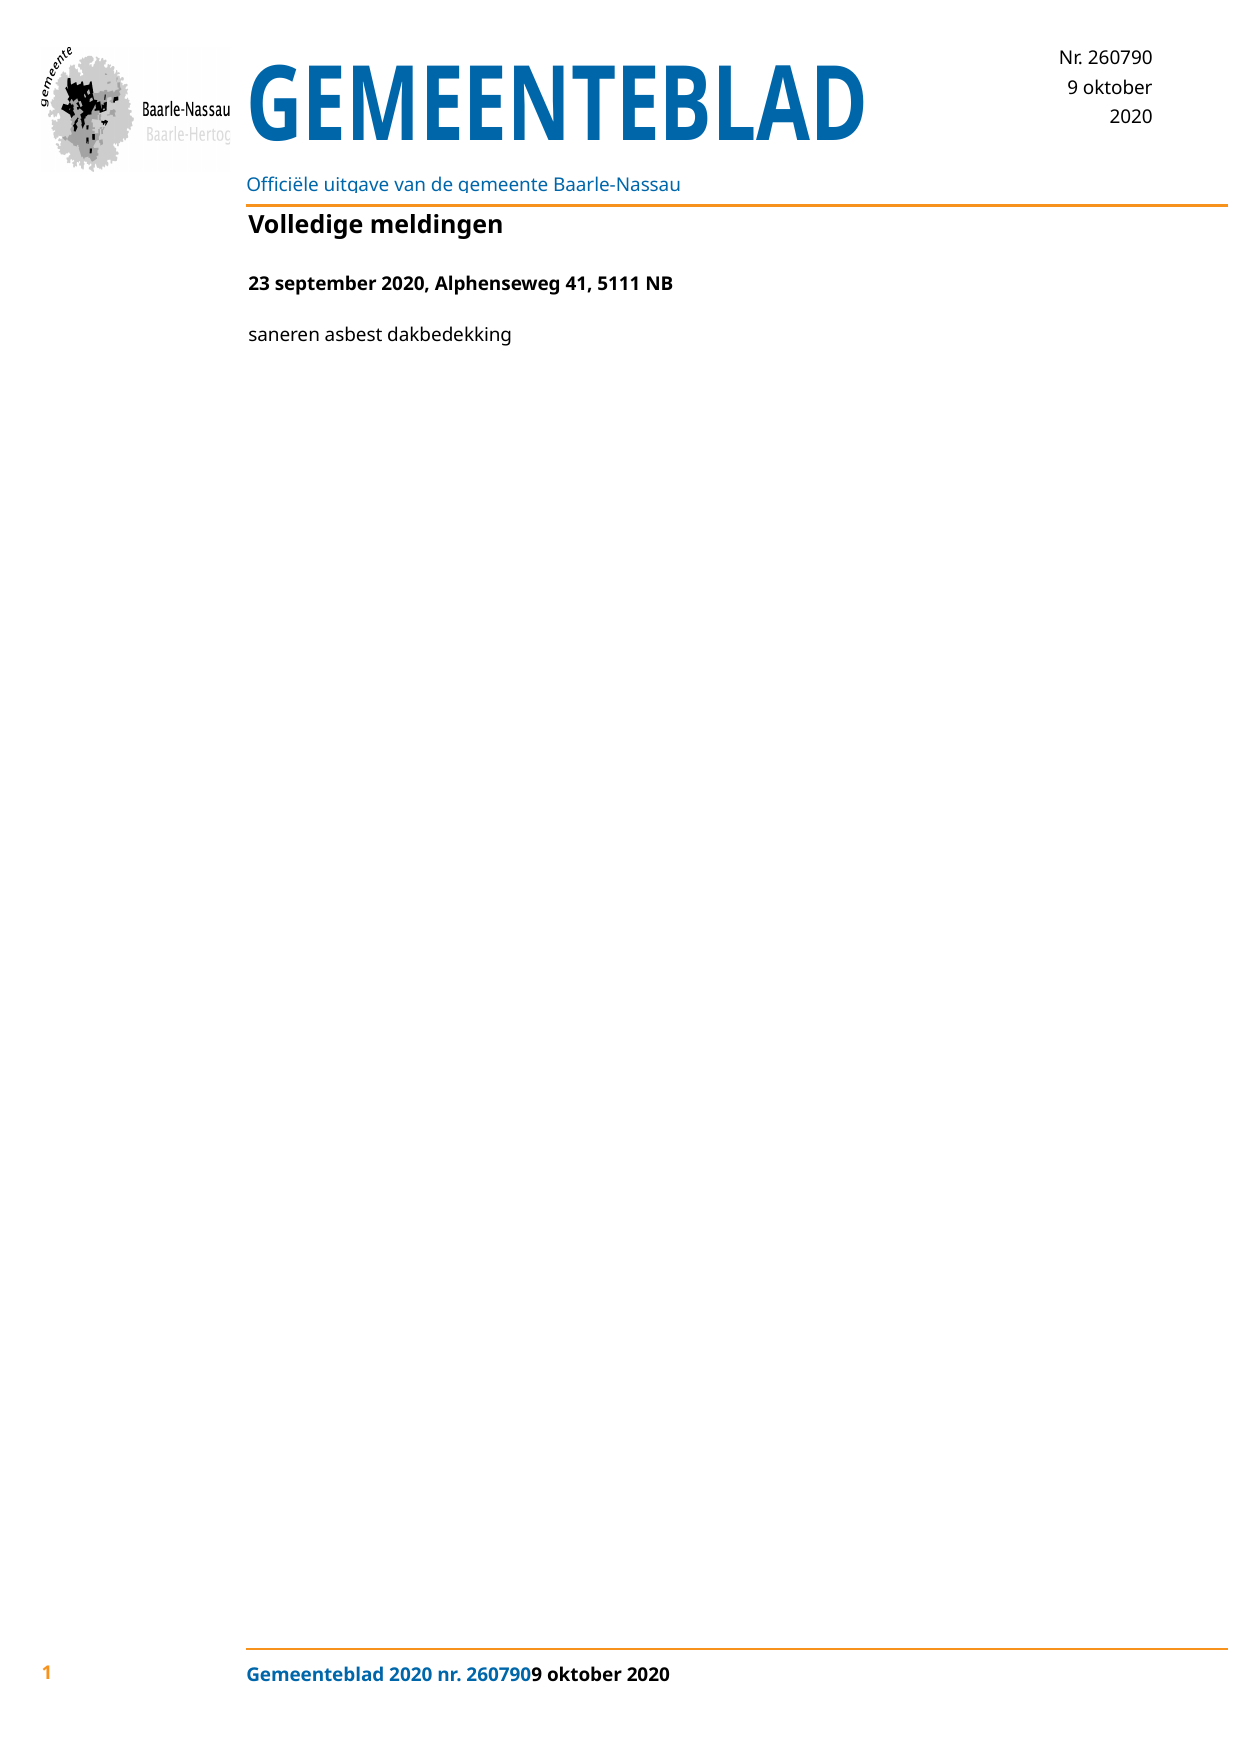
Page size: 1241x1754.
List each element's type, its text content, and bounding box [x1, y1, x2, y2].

text saneren asbest dakbedekking [248, 321, 1152, 346]
text 23 september 2020, Alphenseweg 41, 5111 NB [248, 270, 1152, 296]
picture [41, 47, 231, 172]
text Volledige meldingen [248, 207, 1152, 241]
